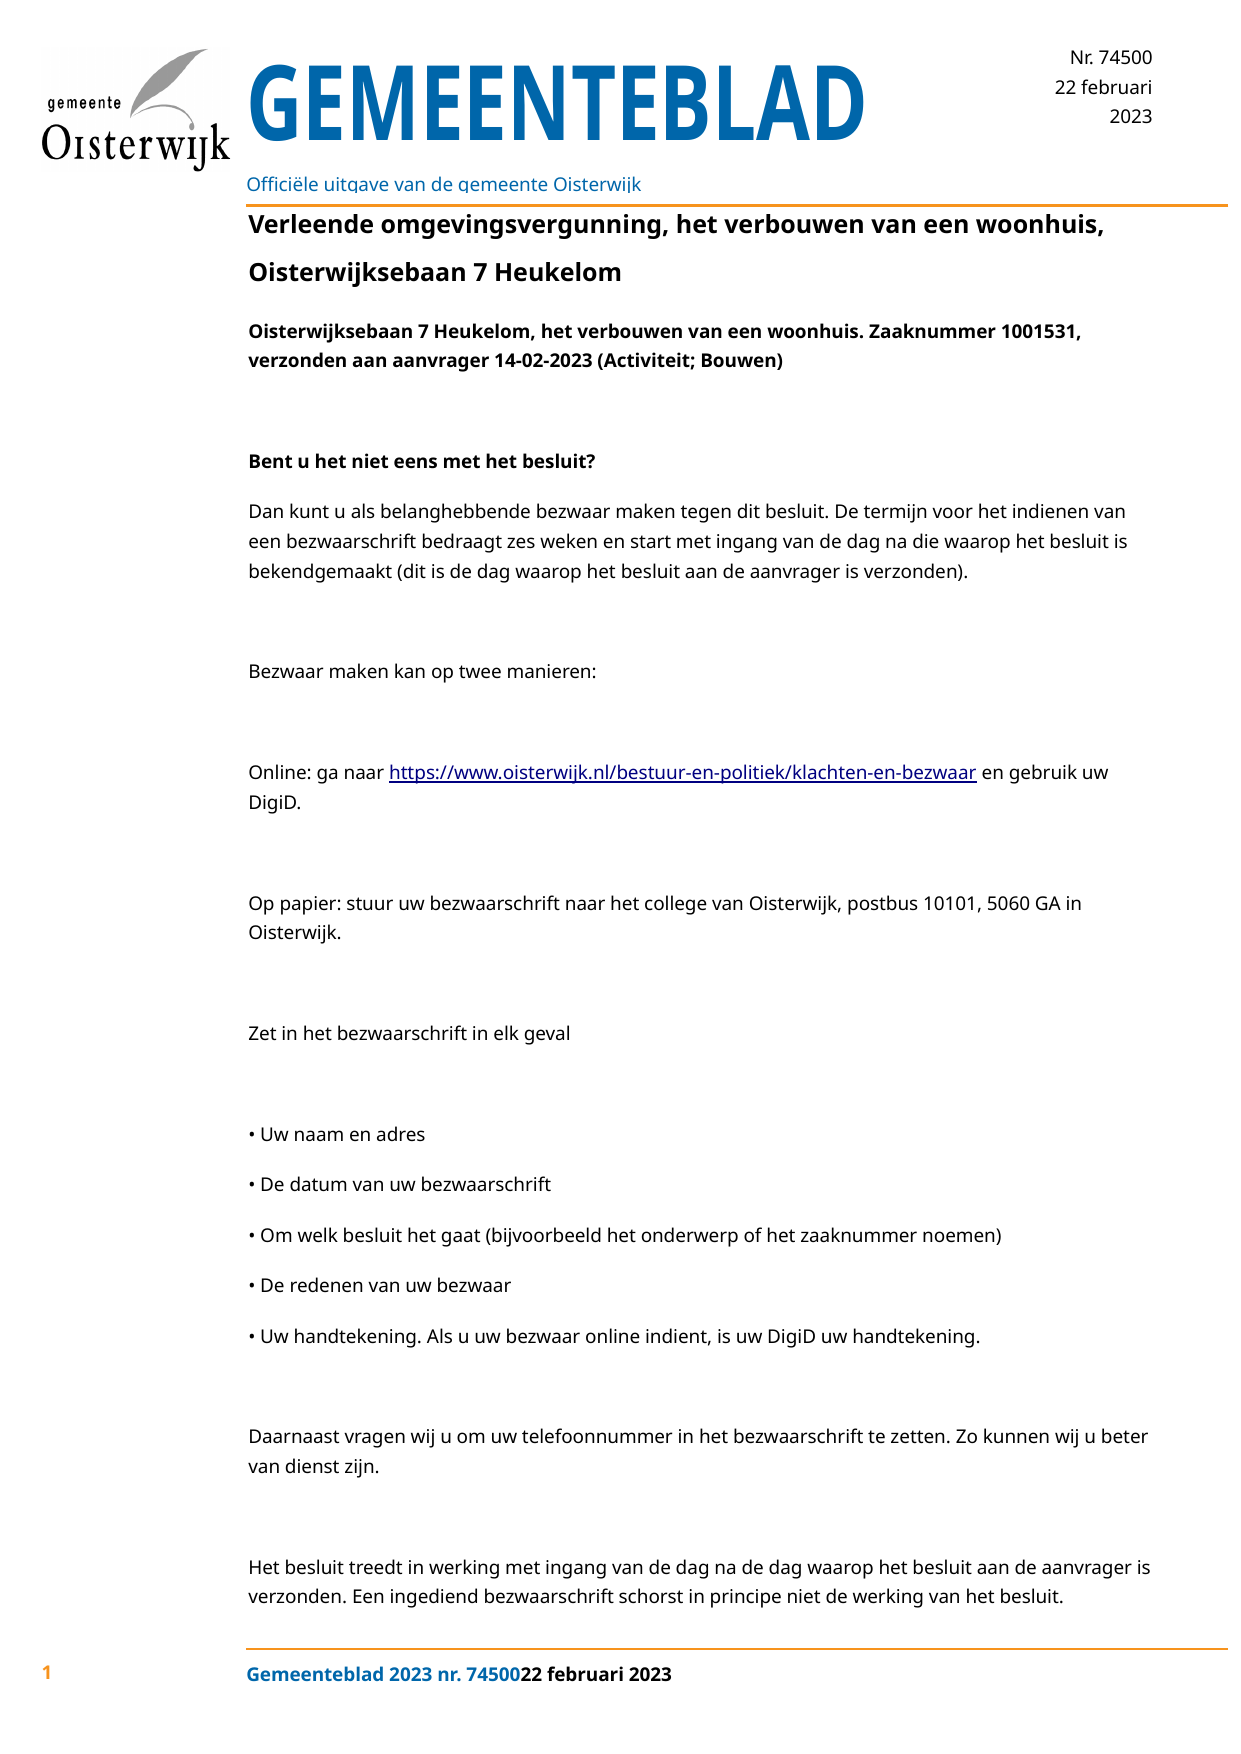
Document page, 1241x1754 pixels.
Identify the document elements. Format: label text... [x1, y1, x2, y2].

text Verleende omgevingsvergunning, het verbouwen van een woonhuis, Oisterwijksebaan 7 Heukelom [248, 207, 1152, 288]
text Dan kunt u als belanghebbende bezwaar maken tegen dit besluit. De termijn voor het indienen van een bezwaarschrift bedraagt zes weken en start met ingang van de dag na die waarop het besluit is bekendgemaakt (dit is de dag waarop het besluit aan de aanvrager is verzonden). [248, 499, 1152, 584]
text • Om welk besluit het gaat (bijvoorbeeld het onderwerp of het zaaknummer noemen) [248, 1222, 1152, 1248]
text • Uw naam en adres [248, 1121, 1152, 1147]
text • Uw handtekening. Als u uw bezwaar online indient, is uw DigiD uw handtekening. [248, 1323, 1152, 1349]
text Bezwaar maken kan op twee manieren: [248, 659, 1152, 684]
text Zet in het bezwaarschrift in elk geval [248, 1020, 1152, 1046]
text Daarnaast vragen wij u om uw telefoonnummer in het bezwaarschrift te zetten. Zo kunnen wij u beter van dienst zijn. [248, 1424, 1152, 1479]
text • De datum van uw bezwaarschrift [248, 1172, 1152, 1197]
text Op papier: stuur uw bezwaarschrift naar het college van Oisterwijk, postbus 10101, 5060 GA in Oisterwijk. [248, 890, 1152, 945]
text Bent u het niet eens met het besluit? [248, 448, 1152, 474]
text Het besluit treedt in werking met ingang van de dag na de dag waarop het besluit aan de aanvrager is verzonden. Een ingediend bezwaarschrift schorst in principe niet de werking van het besluit. [248, 1554, 1152, 1609]
text • De redenen van uw bezwaar [248, 1272, 1152, 1298]
text Oisterwijksebaan 7 Heukelom, het verbouwen van een woonhuis. Zaaknummer 1001531, verzonden aan aanvrager 14-02-2023 (Activiteit; Bouwen) [248, 318, 1152, 373]
picture [41, 47, 231, 172]
text Online: ga naar https://www.oisterwijk.nl/bestuur-en-politiek/klachten-en-bezwaar en gebruik uw DigiD. [248, 759, 1152, 815]
